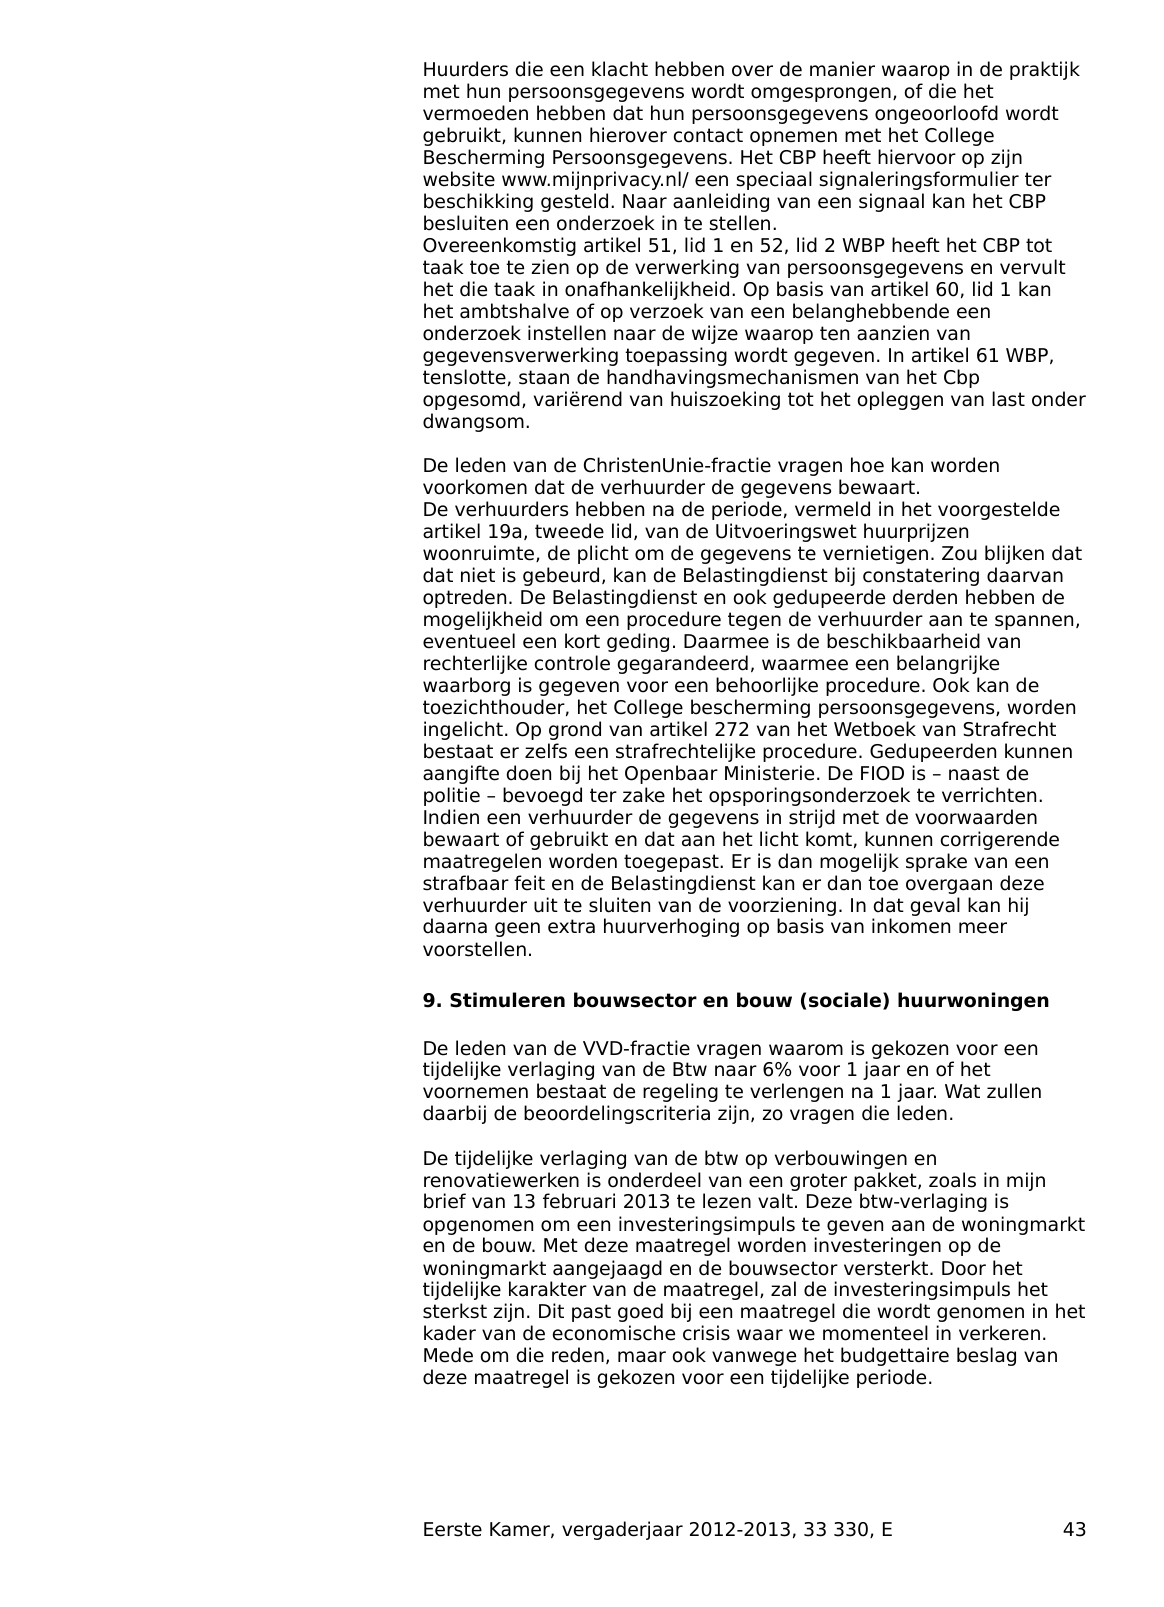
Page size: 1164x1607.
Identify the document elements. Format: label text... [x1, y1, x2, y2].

text De leden van de VVD-fractie vragen waarom is gekozen voor een tijdelijke verlaging van de Btw naar 6% voor 1 jaar en of het voornemen bestaat de regeling te verlengen na 1 jaar. Wat zullen daarbij de beoordelingscriteria zijn, zo vragen die leden. [422, 1037, 1087, 1125]
text De tijdelijke verlaging van de btw op verbouwingen en renovatiewerken is onderdeel van een groter pakket, zoals in mijn brief van 13 februari 2013 te lezen valt. Deze btw-verlaging is opgenomen om een investeringsimpuls te geven aan de woningmarkt en de bouw. Met deze maatregel worden investeringen op de woningmarkt aangejaagd en de bouwsector versterkt. Door het tijdelijke karakter van de maatregel, zal de investeringsimpuls het sterkst zijn. Dit past goed bij een maatregel die wordt genomen in het kader van de economische crisis waar we momenteel in verkeren. Mede om die reden, maar ook vanwege het budgettaire beslag van deze maatregel is gekozen voor een tijdelijke periode. [422, 1147, 1087, 1389]
text Overeenkomstig artikel 51, lid 1 en 52, lid 2 WBP heeft het CBP tot taak toe te zien op de verwerking van persoonsgegevens en vervult het die taak in onafhankelijkheid. Op basis van artikel 60, lid 1 kan het ambtshalve of op verzoek van een belanghebbende een onderzoek instellen naar de wijze waarop ten aanzien van gegevensverwerking toepassing wordt gegeven. In artikel 61 WBP, tenslotte, staan de handhavingsmechanismen van het Cbp opgesomd, variërend van huiszoeking tot het opleggen van last onder dwangsom. [422, 235, 1087, 433]
text Huurders die een klacht hebben over de manier waarop in de praktijk met hun persoonsgegevens wordt omgesprongen, of die het vermoeden hebben dat hun persoonsgegevens ongeoorloofd wordt gebruikt, kunnen hierover contact opnemen met het College Bescherming Persoonsgegevens. Het CBP heeft hiervoor op zijn website www.mijnprivacy.nl/ een speciaal signaleringsformulier ter beschikking gesteld. Naar aanleiding van een signaal kan het CBP besluiten een onderzoek in te stellen. [422, 59, 1087, 235]
text De verhuurders hebben na de periode, vermeld in het voorgestelde artikel 19a, tweede lid, van de Uitvoeringswet huurprijzen woonruimte, de plicht om de gegevens te vernietigen. Zou blijken dat dat niet is gebeurd, kan de Belastingdienst bij constatering daarvan optreden. De Belastingdienst en ook gedupeerde derden hebben de mogelijkheid om een procedure tegen de verhuurder aan te spannen, eventueel een kort geding. Daarmee is de beschikbaarheid van rechterlijke controle gegarandeerd, waarmee een belangrijke waarborg is gegeven voor een behoorlijke procedure. Ook kan de toezichthouder, het College bescherming persoonsgegevens, worden ingelicht. Op grond van artikel 272 van het Wetboek van Strafrecht bestaat er zelfs een strafrechtelijke procedure. Gedupeerden kunnen aangifte doen bij het Openbaar Ministerie. De FIOD is – naast de politie – bevoegd ter zake het opsporingsonderzoek te verrichten. [422, 499, 1087, 807]
subtitle 9. Stimuleren bouwsector en bouw (sociale) huurwoningen [422, 990, 1087, 1012]
text Indien een verhuurder de gegevens in strijd met de voorwaarden bewaart of gebruikt en dat aan het licht komt, kunnen corrigerende maatregelen worden toegepast. Er is dan mogelijk sprake van een strafbaar feit en de Belastingdienst kan er dan toe overgaan deze verhuurder uit te sluiten van de voorziening. In dat geval kan hij daarna geen extra huurverhoging op basis van inkomen meer voorstellen. [422, 807, 1087, 960]
text De leden van de ChristenUnie-fractie vragen hoe kan worden voorkomen dat de verhuurder de gegevens bewaart. [422, 455, 1087, 499]
